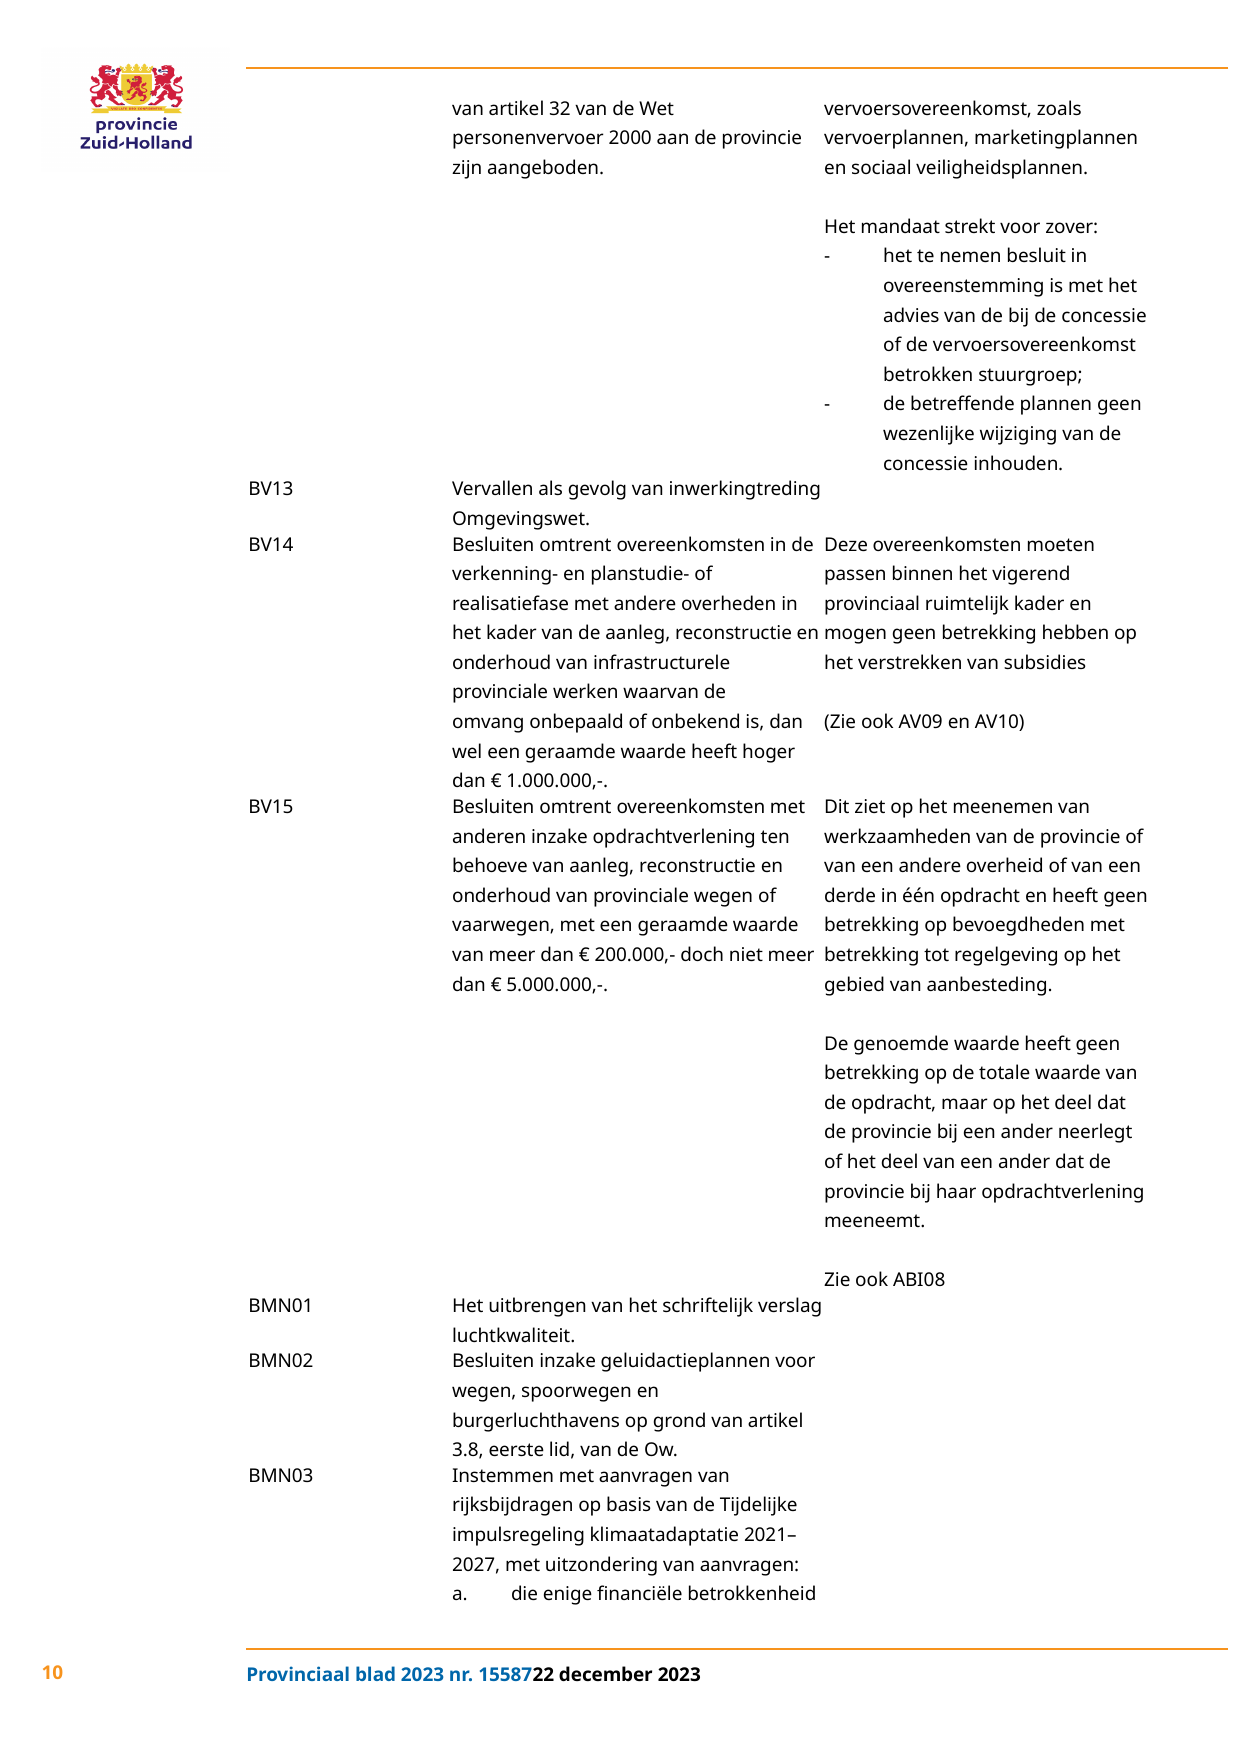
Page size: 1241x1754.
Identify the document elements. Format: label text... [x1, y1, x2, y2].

table_cell Vervallen als gevolg van inwerkingtreding Omgevingswet. [452, 476, 824, 531]
table_cell Besluiten omtrent overeenkomsten in de verkenning- en planstudie- of realisatiefase met andere overheden in het kader van de aanleg, reconstructie en onderhoud van infrastructurele provinciale werken waarvan de omvang onbepaald of onbekend is, dan wel een geraamde waarde heeft hoger dan € 1.000.000,-. [452, 531, 824, 793]
table_cell BV13 [248, 476, 452, 531]
table_cell BV14 [248, 531, 452, 793]
table_cell BV15 [248, 793, 452, 1292]
table_cell Dit ziet op het meenemen van werkzaamheden van de provincie of van een andere overheid of van een derde in één opdracht en heeft geen betrekking op bevoegdheden met betrekking tot regelgeving op het gebied van aanbesteding. De genoemde waarde heeft geen betrekking op de totale waarde van de opdracht, maar op het deel dat de provincie bij een ander neerlegt of het deel van een ander dat de provincie bij haar opdrachtverlening meeneemt. Zie ook ABI08 [824, 793, 1152, 1292]
table_cell Instemmen met aanvragen van rijksbijdragen op basis van de Tijdelijke impulsregeling klimaatadaptatie 2021–2027, met uitzondering van aanvragen: die enige financiële betrokkenheid [452, 1462, 824, 1606]
table_cell Besluiten inzake geluidactieplannen voor wegen, spoorwegen en burgerluchthavens op grond van artikel 3.8, eerste lid, van de Ow. [452, 1348, 824, 1462]
table_cell BMN02 [248, 1348, 452, 1462]
table_cell [248, 95, 452, 476]
table_cell BMN03 [248, 1462, 452, 1606]
table_cell [824, 1462, 1152, 1606]
table_cell Het uitbrengen van het schriftelijk verslag luchtkwaliteit. [452, 1292, 824, 1348]
picture [41, 47, 231, 172]
table_cell BMN01 [248, 1292, 452, 1348]
table_cell vervoersovereenkomst, zoals vervoerplannen, marketingplannen en sociaal veiligheidsplannen. Het mandaat strekt voor zover: het te nemen besluit in overeenstemming is met het advies van de bij de concessie of de vervoersovereenkomst betrokken stuurgroep; de betreffende plannen geen wezenlijke wijziging van de concessie inhouden. [824, 95, 1152, 476]
table_cell [824, 1348, 1152, 1462]
table_cell [824, 476, 1152, 531]
table_cell Besluiten omtrent overeenkomsten met anderen inzake opdrachtverlening ten behoeve van aanleg, reconstructie en onderhoud van provinciale wegen of vaarwegen, met een geraamde waarde van meer dan € 200.000,- doch niet meer dan € 5.000.000,-. [452, 793, 824, 1292]
table_cell Deze overeenkomsten moeten passen binnen het vigerend provinciaal ruimtelijk kader en mogen geen betrekking hebben op het verstrekken van subsidies (Zie ook AV09 en AV10) [824, 531, 1152, 793]
table_cell van artikel 32 van de Wet personenvervoer 2000 aan de provincie zijn aangeboden. [452, 95, 824, 476]
table_cell [824, 1292, 1152, 1348]
